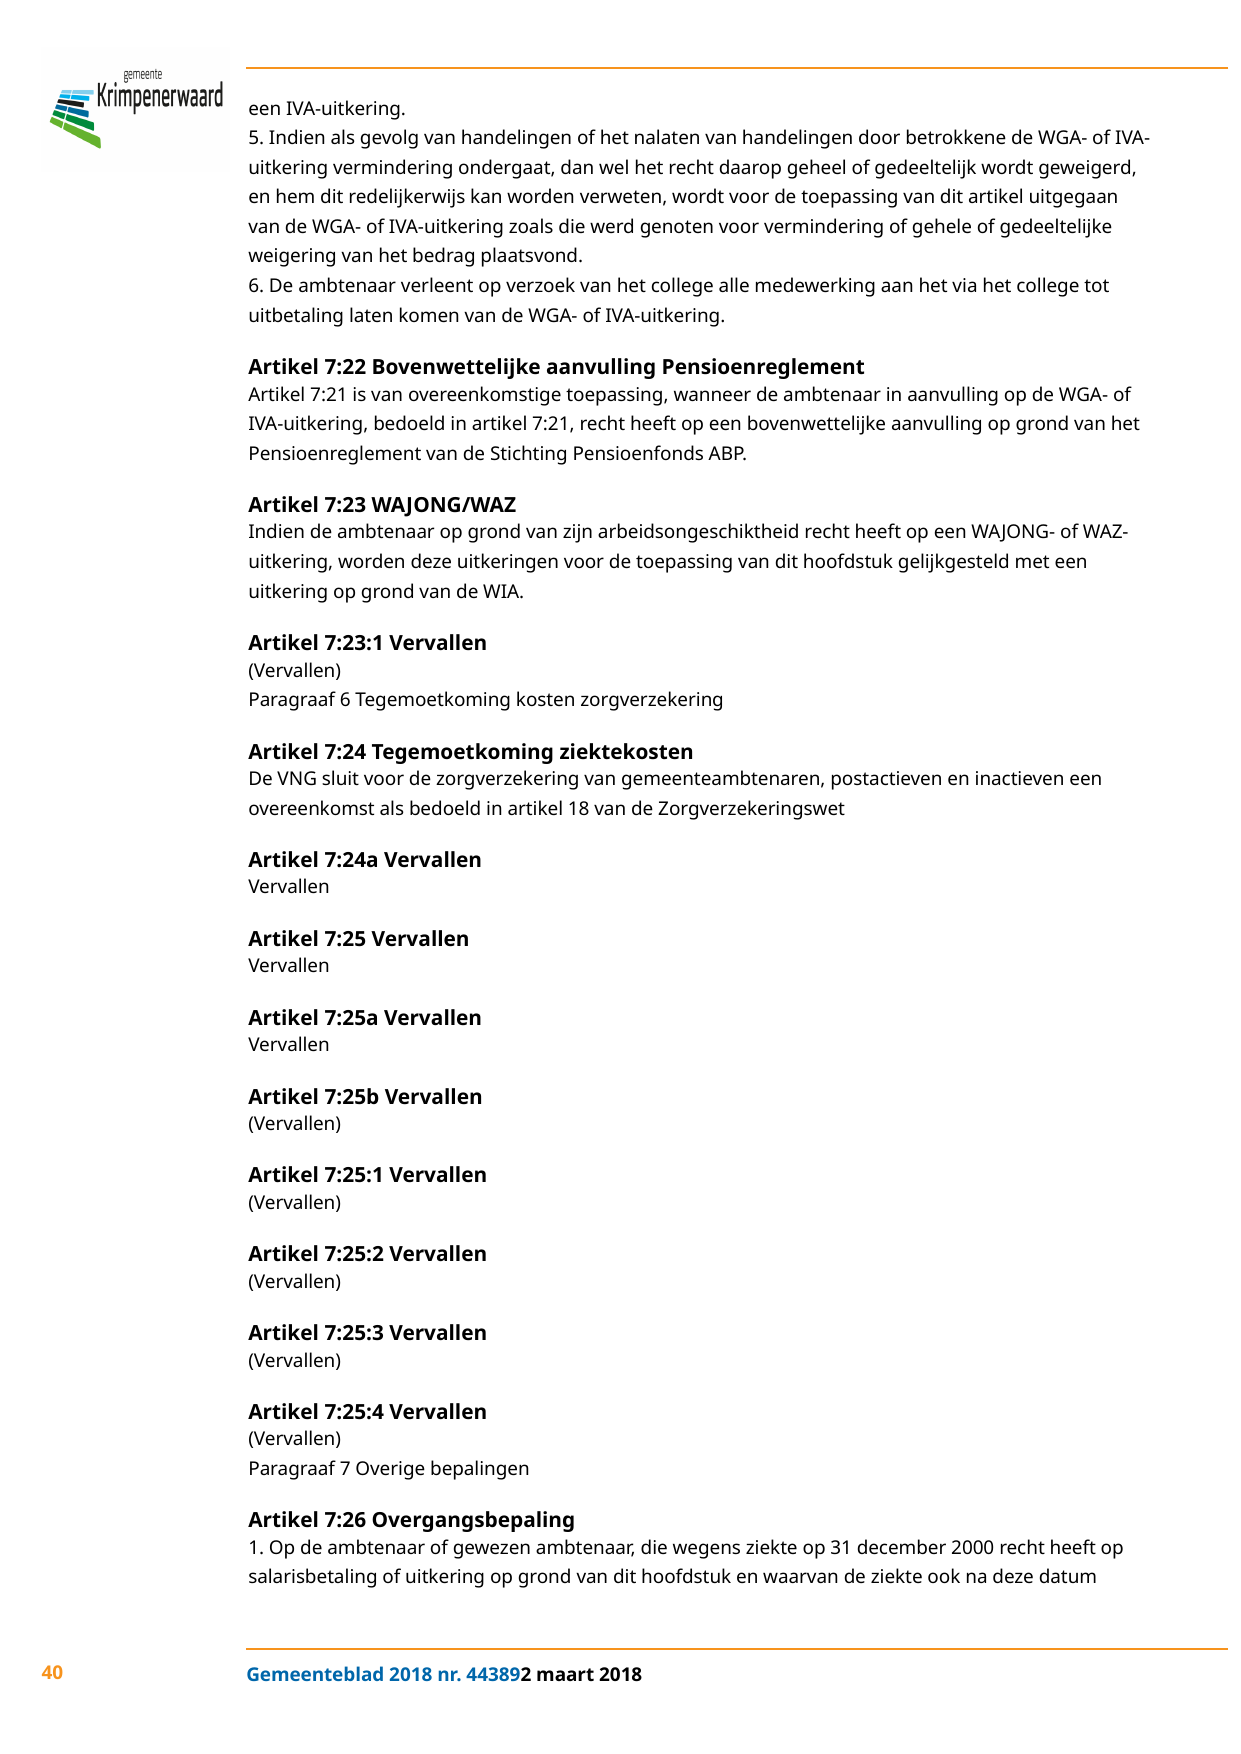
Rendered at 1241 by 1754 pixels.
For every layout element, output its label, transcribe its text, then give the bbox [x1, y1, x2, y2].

text (Vervallen) [248, 1110, 1152, 1136]
text 5. Indien als gevolg van handelingen of het nalaten van handelingen door betrokkene de WGA- of IVA-uitkering vermindering ondergaat, dan wel het recht daarop geheel of gedeeltelijk wordt geweigerd, en hem dit redelijkerwijs kan worden verweten, wordt voor de toepassing van dit artikel uitgegaan van de WGA- of IVA-uitkering zoals die werd genoten voor vermindering of gehele of gedeeltelijke weigering van het bedrag plaatsvond. [248, 124, 1152, 268]
text Artikel 7:21 is van overeenkomstige toepassing, wanneer de ambtenaar in aanvulling op de WGA- of IVA-uitkering, bedoeld in artikel 7:21, recht heeft op een bovenwettelijke aanvulling op grond van het Pensioenreglement van de Stichting Pensioenfonds ABP. [248, 381, 1152, 466]
text Artikel 7:25 Vervallen [248, 924, 1152, 952]
text 1. Op de ambtenaar of gewezen ambtenaar, die wegens ziekte op 31 december 2000 recht heeft op salarisbetaling of uitkering op grond van dit hoofdstuk en waarvan de ziekte ook na deze datum [248, 1534, 1152, 1589]
text Artikel 7:25:1 Vervallen [248, 1161, 1152, 1189]
text (Vervallen) [248, 657, 1152, 682]
text Vervallen [248, 952, 1152, 978]
text Artikel 7:24a Vervallen [248, 845, 1152, 874]
text (Vervallen) [248, 1268, 1152, 1294]
text Artikel 7:23:1 Vervallen [248, 628, 1152, 657]
text Artikel 7:25:2 Vervallen [248, 1239, 1152, 1268]
text Paragraaf 7 Overige bepalingen [248, 1455, 1152, 1481]
text Artikel 7:23 WAJONG/WAZ [248, 490, 1152, 519]
text Artikel 7:25:4 Vervallen [248, 1397, 1152, 1426]
text Paragraaf 6 Tegemoetkoming kosten zorgverzekering [248, 686, 1152, 712]
text (Vervallen) [248, 1426, 1152, 1451]
text een IVA-uitkering. [248, 95, 1152, 121]
text (Vervallen) [248, 1347, 1152, 1372]
picture [41, 47, 231, 172]
text De VNG sluit voor de zorgverzekering van gemeenteambtenaren, postactieven en inactieven een overeenkomst als bedoeld in artikel 18 van de Zorgverzekeringswet [248, 765, 1152, 821]
text Artikel 7:25:3 Vervallen [248, 1318, 1152, 1347]
text Artikel 7:24 Tegemoetkoming ziektekosten [248, 737, 1152, 765]
text 6. De ambtenaar verleent op verzoek van het college alle medewerking aan het via het college tot uitbetaling laten komen van de WGA- of IVA-uitkering. [248, 272, 1152, 328]
text Artikel 7:25a Vervallen [248, 1003, 1152, 1031]
text Artikel 7:22 Bovenwettelijke aanvulling Pensioenreglement [248, 352, 1152, 381]
text (Vervallen) [248, 1189, 1152, 1215]
text Vervallen [248, 1031, 1152, 1057]
text Artikel 7:26 Overgangsbepaling [248, 1506, 1152, 1534]
text Indien de ambtenaar op grond van zijn arbeidsongeschiktheid recht heeft op een WAJONG- of WAZ-uitkering, worden deze uitkeringen voor de toepassing van dit hoofdstuk gelijkgesteld met een uitkering op grond van de WIA. [248, 519, 1152, 604]
text Artikel 7:25b Vervallen [248, 1082, 1152, 1110]
text Vervallen [248, 874, 1152, 899]
